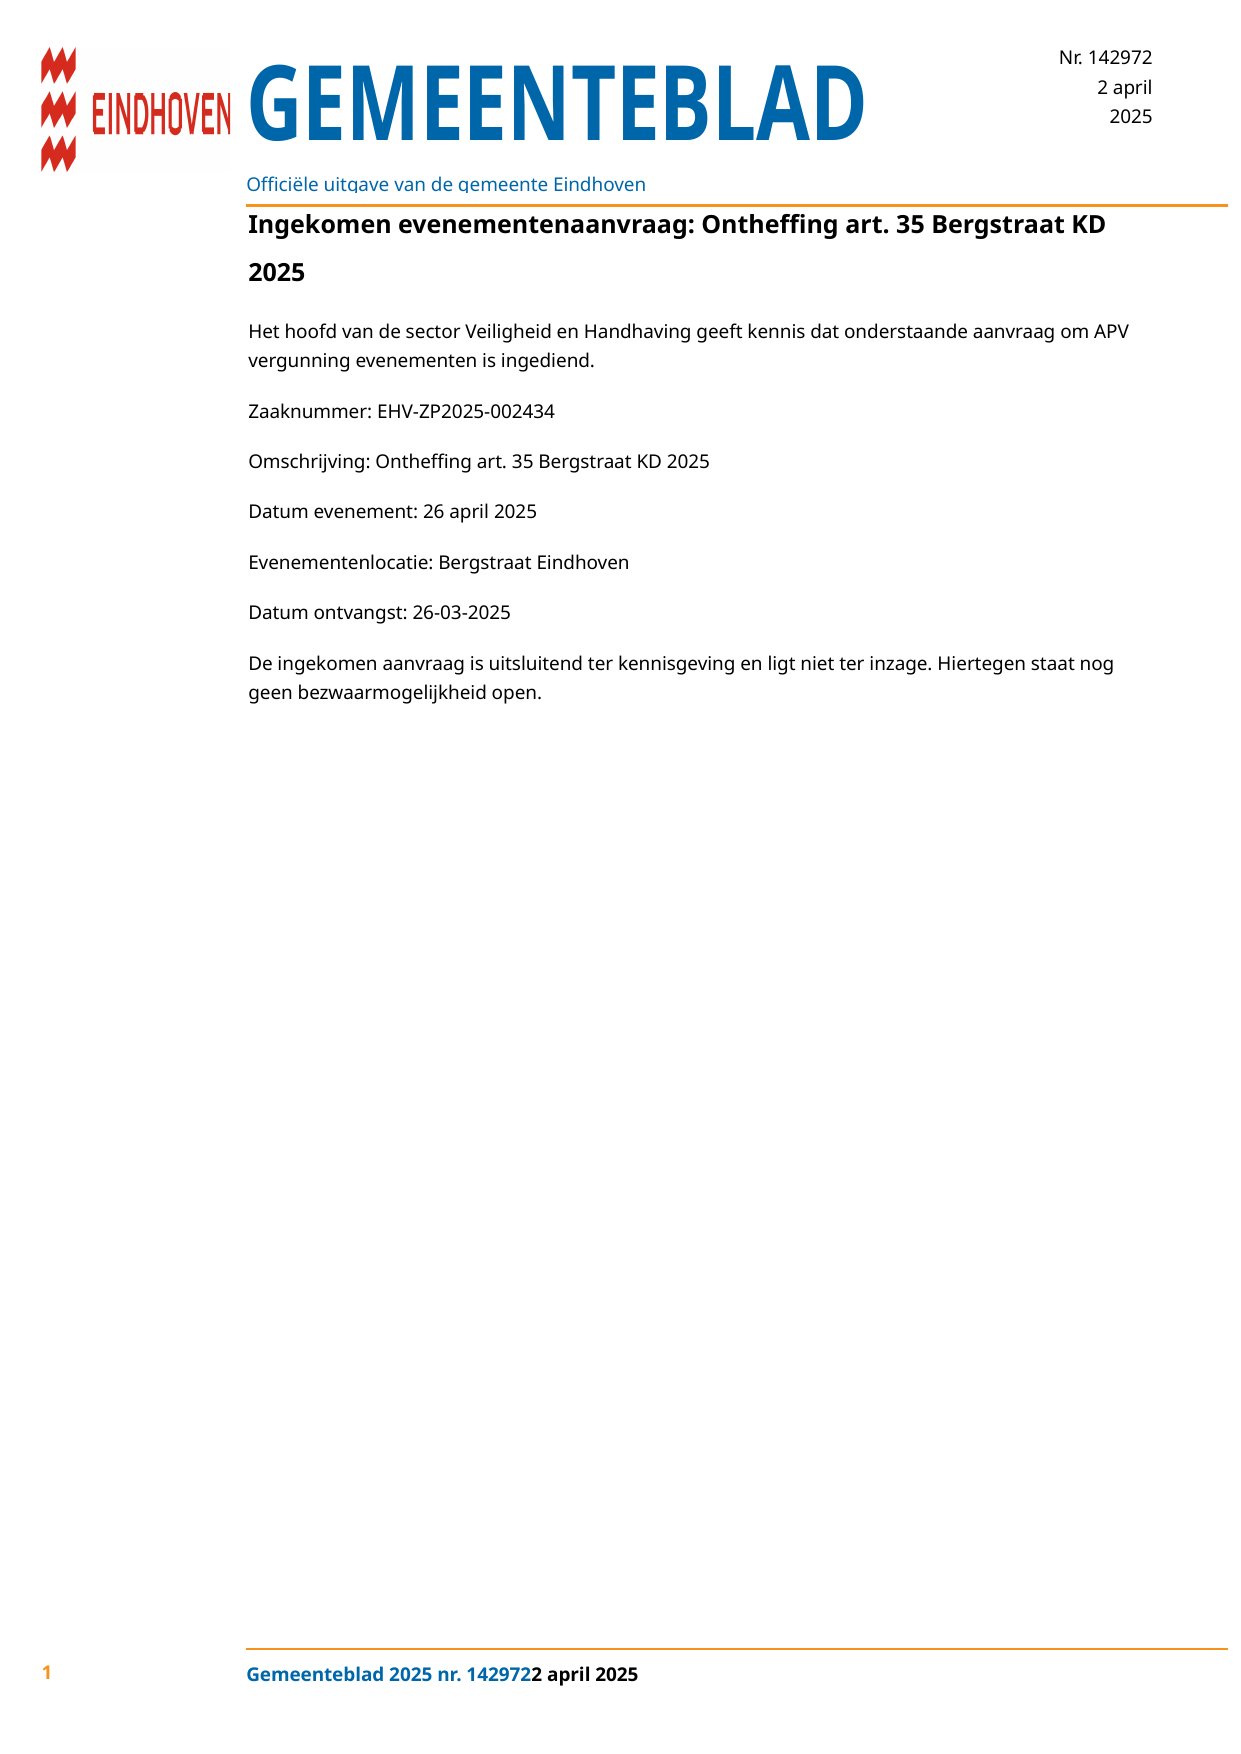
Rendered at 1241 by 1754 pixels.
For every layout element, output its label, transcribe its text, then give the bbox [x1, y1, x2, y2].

text Datum evenement: 26 april 2025 [248, 499, 1152, 524]
text De ingekomen aanvraag is uitsluitend ter kennisgeving en ligt niet ter inzage. Hiertegen staat nog geen bezwaarmogelijkheid open. [248, 650, 1152, 705]
text Zaaknummer: EHV-ZP2025-002434 [248, 398, 1152, 424]
text Ingekomen evenementenaanvraag: Ontheffing art. 35 Bergstraat KD 2025 [248, 207, 1152, 288]
text Datum ontvangst: 26-03-2025 [248, 599, 1152, 625]
text Omschrijving: Ontheffing art. 35 Bergstraat KD 2025 [248, 448, 1152, 474]
text Evenementenlocatie: Bergstraat Eindhoven [248, 549, 1152, 575]
picture [41, 47, 231, 172]
text Het hoofd van de sector Veiligheid en Handhaving geeft kennis dat onderstaande aanvraag om APV vergunning evenementen is ingediend. [248, 318, 1152, 373]
